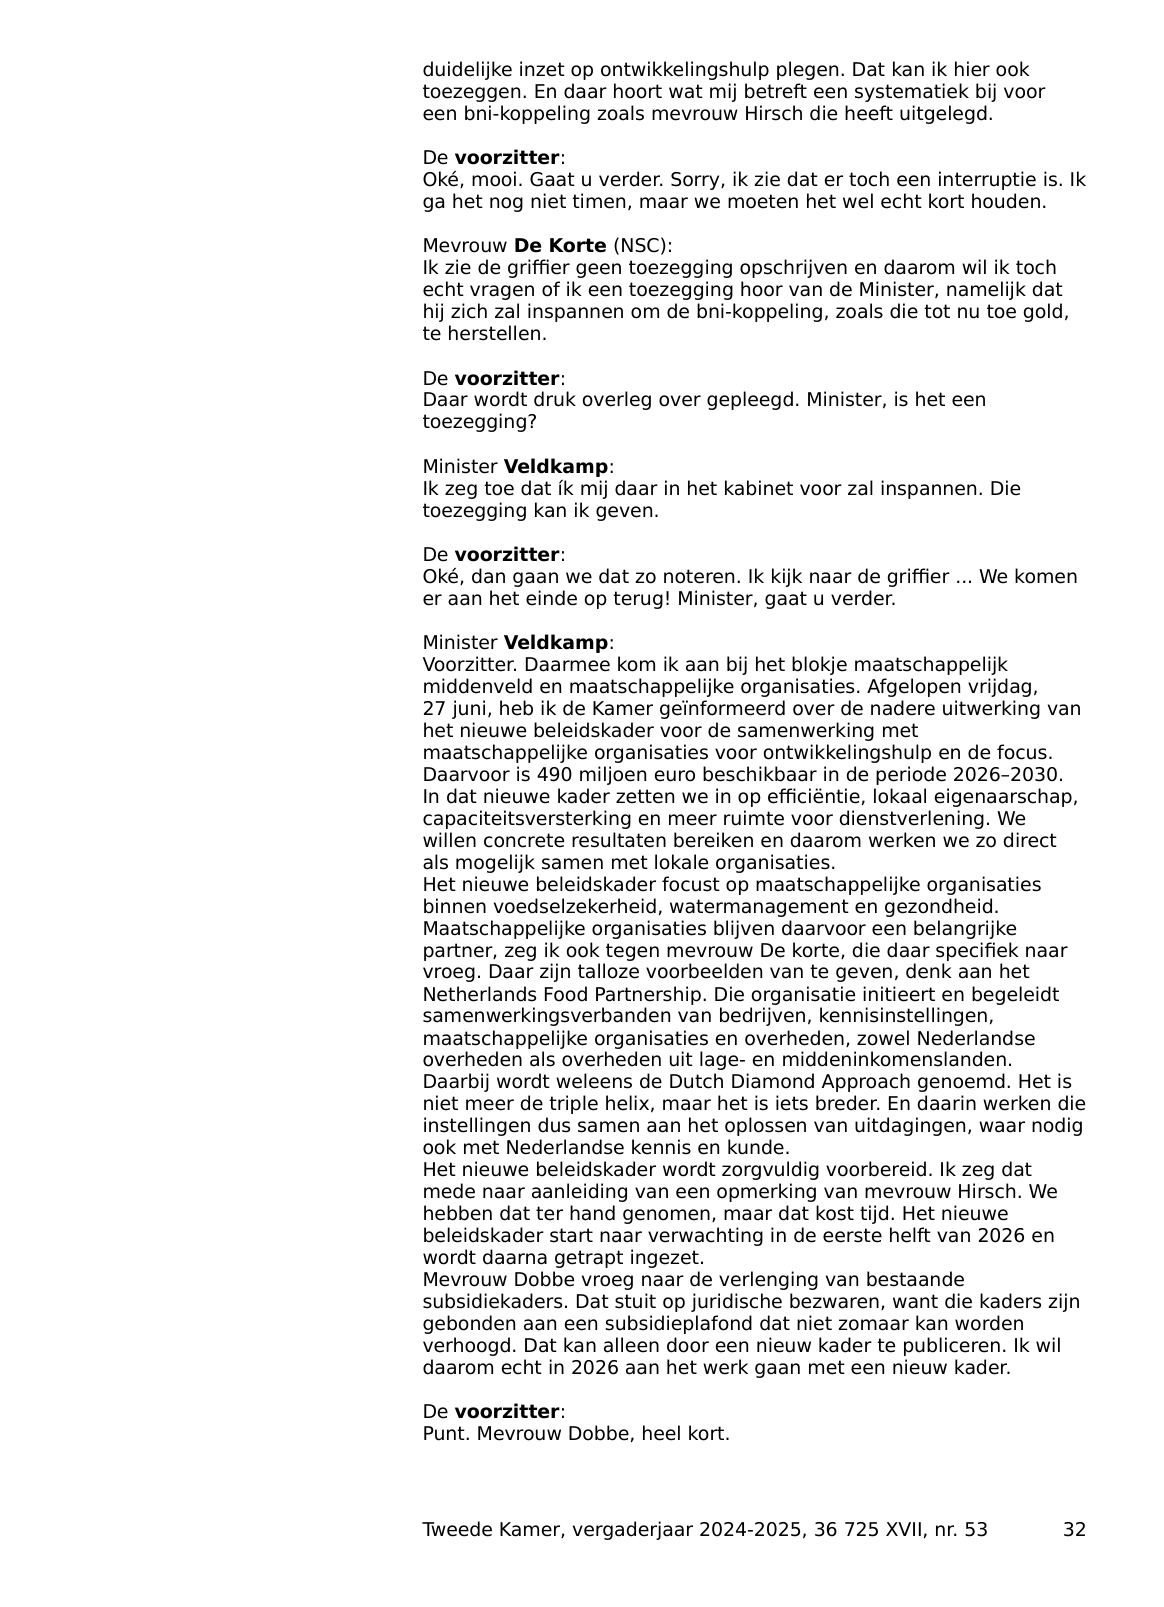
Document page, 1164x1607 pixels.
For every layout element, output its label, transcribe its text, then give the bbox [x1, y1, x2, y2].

text duidelijke inzet op ontwikkelingshulp plegen. Dat kan ik hier ook toezeggen. En daar hoort wat mij betreft een systematiek bij voor een bni-koppeling zoals mevrouw Hirsch die heeft uitgelegd. [422, 59, 1087, 125]
text Het nieuwe beleidskader focust op maatschappelijke organisaties binnen voedselzekerheid, watermanagement en gezondheid. Maatschappelijke organisaties blijven daarvoor een belangrijke partner, zeg ik ook tegen mevrouw De korte, die daar specifiek naar vroeg. Daar zijn talloze voorbeelden van te geven, denk aan het Netherlands Food Partnership. Die organisatie initieert en begeleidt samenwerkingsverbanden van bedrijven, kennisinstellingen, maatschappelijke organisaties en overheden, zowel Nederlandse overheden als overheden uit lage- en middeninkomenslanden. Daarbij wordt weleens de Dutch Diamond Approach genoemd. Het is niet meer de triple helix, maar het is iets breder. En daarin werken die instellingen dus samen aan het oplossen van uitdagingen, waar nodig ook met Nederlandse kennis en kunde. [422, 873, 1087, 1159]
text Mevrouw De Korte (NSC): [422, 235, 1087, 257]
text De voorzitter: [422, 1401, 1087, 1423]
text De voorzitter: [422, 147, 1087, 169]
text Ik zeg toe dat ík mij daar in het kabinet voor zal inspannen. Die toezegging kan ik geven. [422, 477, 1087, 521]
text De voorzitter: [422, 367, 1087, 389]
text Het nieuwe beleidskader wordt zorgvuldig voorbereid. Ik zeg dat mede naar aanleiding van een opmerking van mevrouw Hirsch. We hebben dat ter hand genomen, maar dat kost tijd. Het nieuwe beleidskader start naar verwachting in de eerste helft van 2026 en wordt daarna getrapt ingezet. [422, 1159, 1087, 1269]
text Minister Veldkamp: [422, 632, 1087, 654]
text Punt. Mevrouw Dobbe, heel kort. [422, 1423, 1087, 1445]
text Oké, dan gaan we dat zo noteren. Ik kijk naar de griffier ... We komen er aan het einde op terug! Minister, gaat u verder. [422, 566, 1087, 609]
text Minister Veldkamp: [422, 456, 1087, 477]
text Mevrouw Dobbe vroeg naar de verlenging van bestaande subsidiekaders. Dat stuit op juridische bezwaren, want die kaders zijn gebonden aan een subsidieplafond dat niet zomaar kan worden verhoogd. Dat kan alleen door een nieuw kader te publiceren. Ik wil daarom echt in 2026 aan het werk gaan met een nieuw kader. [422, 1269, 1087, 1379]
text De voorzitter: [422, 544, 1087, 566]
text Voorzitter. Daarmee kom ik aan bij het blokje maatschappelijk middenveld en maatschappelijke organisaties. Afgelopen vrijdag, 27 juni, heb ik de Kamer geïnformeerd over de nadere uitwerking van het nieuwe beleidskader voor de samenwerking met maatschappelijke organisaties voor ontwikkelingshulp en de focus. Daarvoor is 490 miljoen euro beschikbaar in de periode 2026–2030. In dat nieuwe kader zetten we in op efficiëntie, lokaal eigenaarschap, capaciteitsversterking en meer ruimte voor dienstverlening. We willen concrete resultaten bereiken en daarom werken we zo direct als mogelijk samen met lokale organisaties. [422, 654, 1087, 873]
text Ik zie de griffier geen toezegging opschrijven en daarom wil ik toch echt vragen of ik een toezegging hoor van de Minister, namelijk dat hij zich zal inspannen om de bni-koppeling, zoals die tot nu toe gold, te herstellen. [422, 257, 1087, 345]
text Oké, mooi. Gaat u verder. Sorry, ik zie dat er toch een interruptie is. Ik ga het nog niet timen, maar we moeten het wel echt kort houden. [422, 169, 1087, 213]
text Daar wordt druk overleg over gepleegd. Minister, is het een toezegging? [422, 389, 1087, 433]
